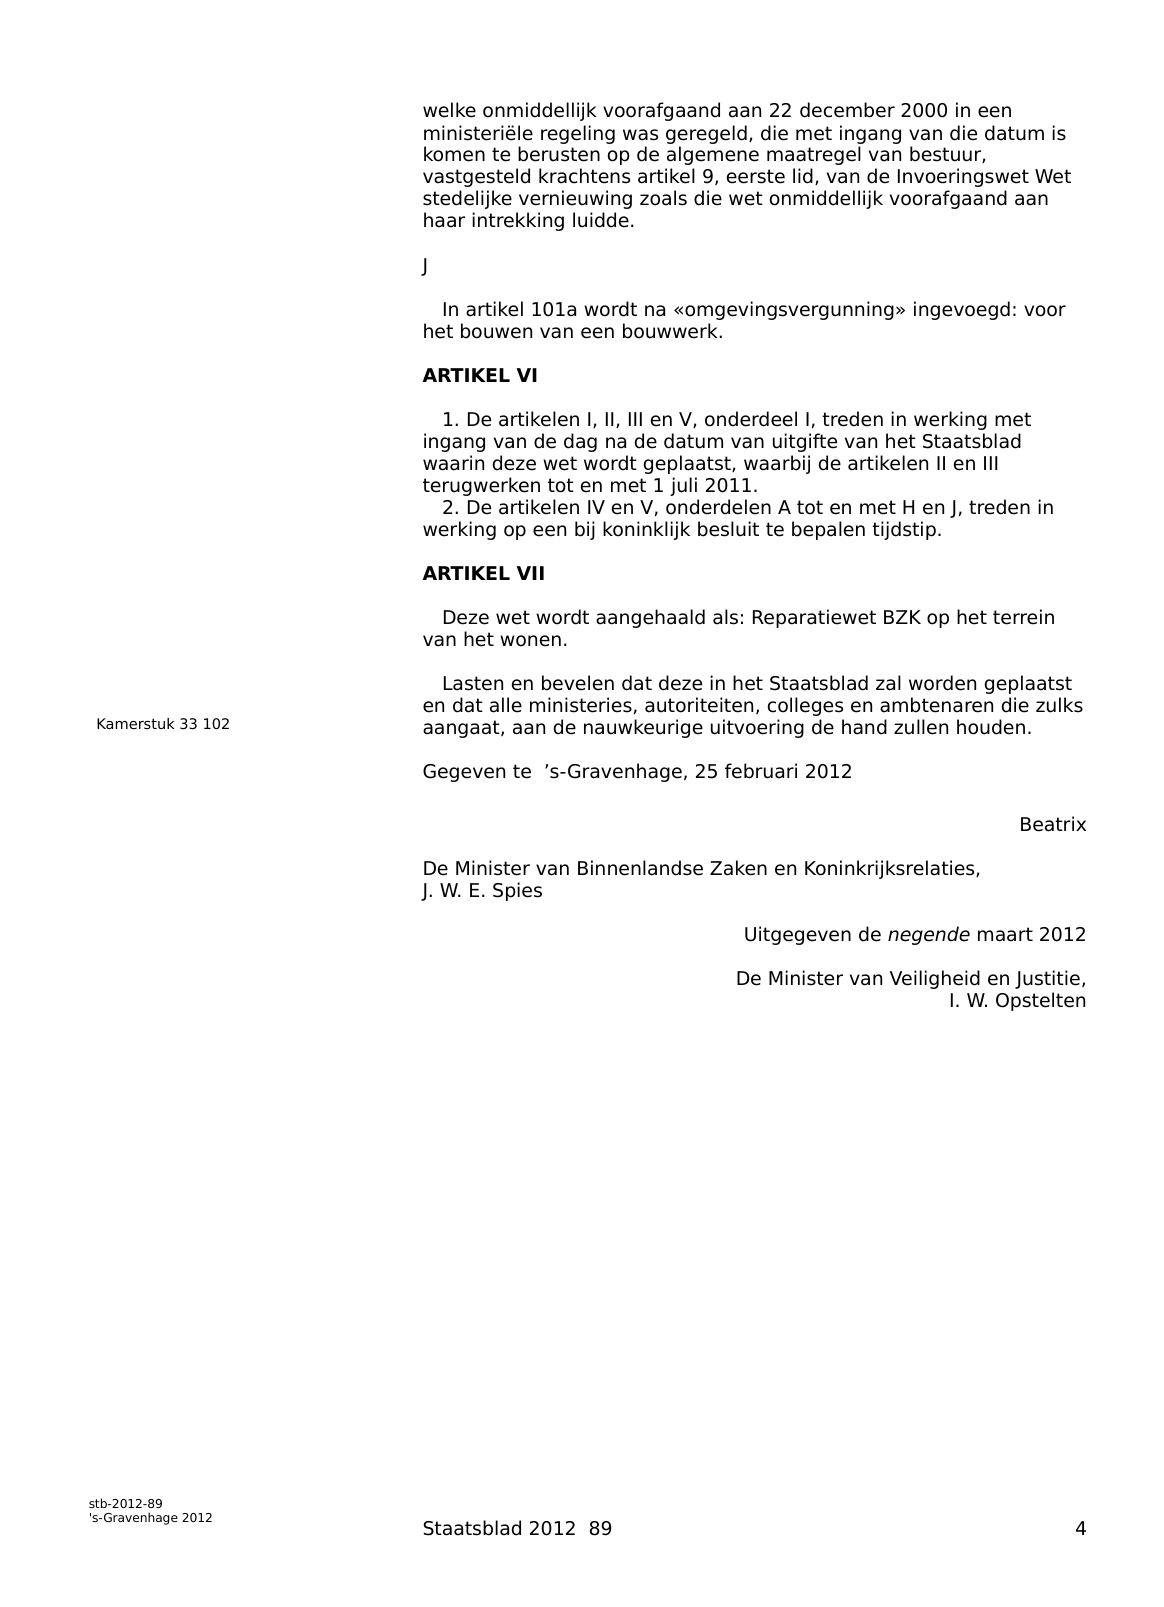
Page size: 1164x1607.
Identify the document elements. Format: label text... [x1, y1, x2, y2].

text De Minister van Veiligheid en Justitie, I. W. Opstelten [422, 968, 1087, 1012]
text In artikel 101a wordt na «omgevingsvergunning» ingevoegd: voor het bouwen van een bouwwerk. [422, 299, 1087, 343]
text 2. De artikelen IV en V, onderdelen A tot en met H en J, treden in werking op een bij koninklijk besluit te bepalen tijdstip. [422, 497, 1087, 541]
text Lasten en bevelen dat deze in het Staatsblad zal worden geplaatst en dat alle ministeries, autoriteiten, colleges en ambtenaren die zulks aangaat, aan de nauwkeurige uitvoering de hand zullen houden. [422, 673, 1087, 739]
subtitle ARTIKEL VII [422, 563, 1087, 585]
text De Minister van Binnenlandse Zaken en Koninkrijksrelaties, J. W. E. Spies [422, 858, 1087, 902]
subtitle ARTIKEL VI [422, 365, 1087, 387]
text Kamerstuk 33 102 [77, 716, 396, 733]
text welke onmiddellijk voorafgaand aan 22 december 2000 in een ministeriële regeling was geregeld, die met ingang van die datum is komen te berusten op de algemene maatregel van bestuur, vastgesteld krachtens artikel 9, eerste lid, van de Invoeringswet Wet stedelijke vernieuwing zoals die wet onmiddellijk voorafgaand aan haar intrekking luidde. [422, 100, 1087, 232]
text Gegeven te ’s-Gravenhage, 25 februari 2012 [422, 761, 1087, 783]
text Uitgegeven de negende maart 2012 [422, 924, 1087, 946]
text J [422, 254, 1087, 276]
text Beatrix [422, 813, 1087, 835]
text stb-2012-89 [88, 1497, 323, 1511]
text Deze wet wordt aangehaald als: Reparatiewet BZK op het terrein van het wonen. [422, 607, 1087, 651]
text 's-Gravenhage 2012 [88, 1511, 323, 1525]
text 1. De artikelen I, II, III en V, onderdeel I, treden in werking met ingang van de dag na de datum van uitgifte van het Staatsblad waarin deze wet wordt geplaatst, waarbij de artikelen II en III terugwerken tot en met 1 juli 2011. [422, 409, 1087, 497]
